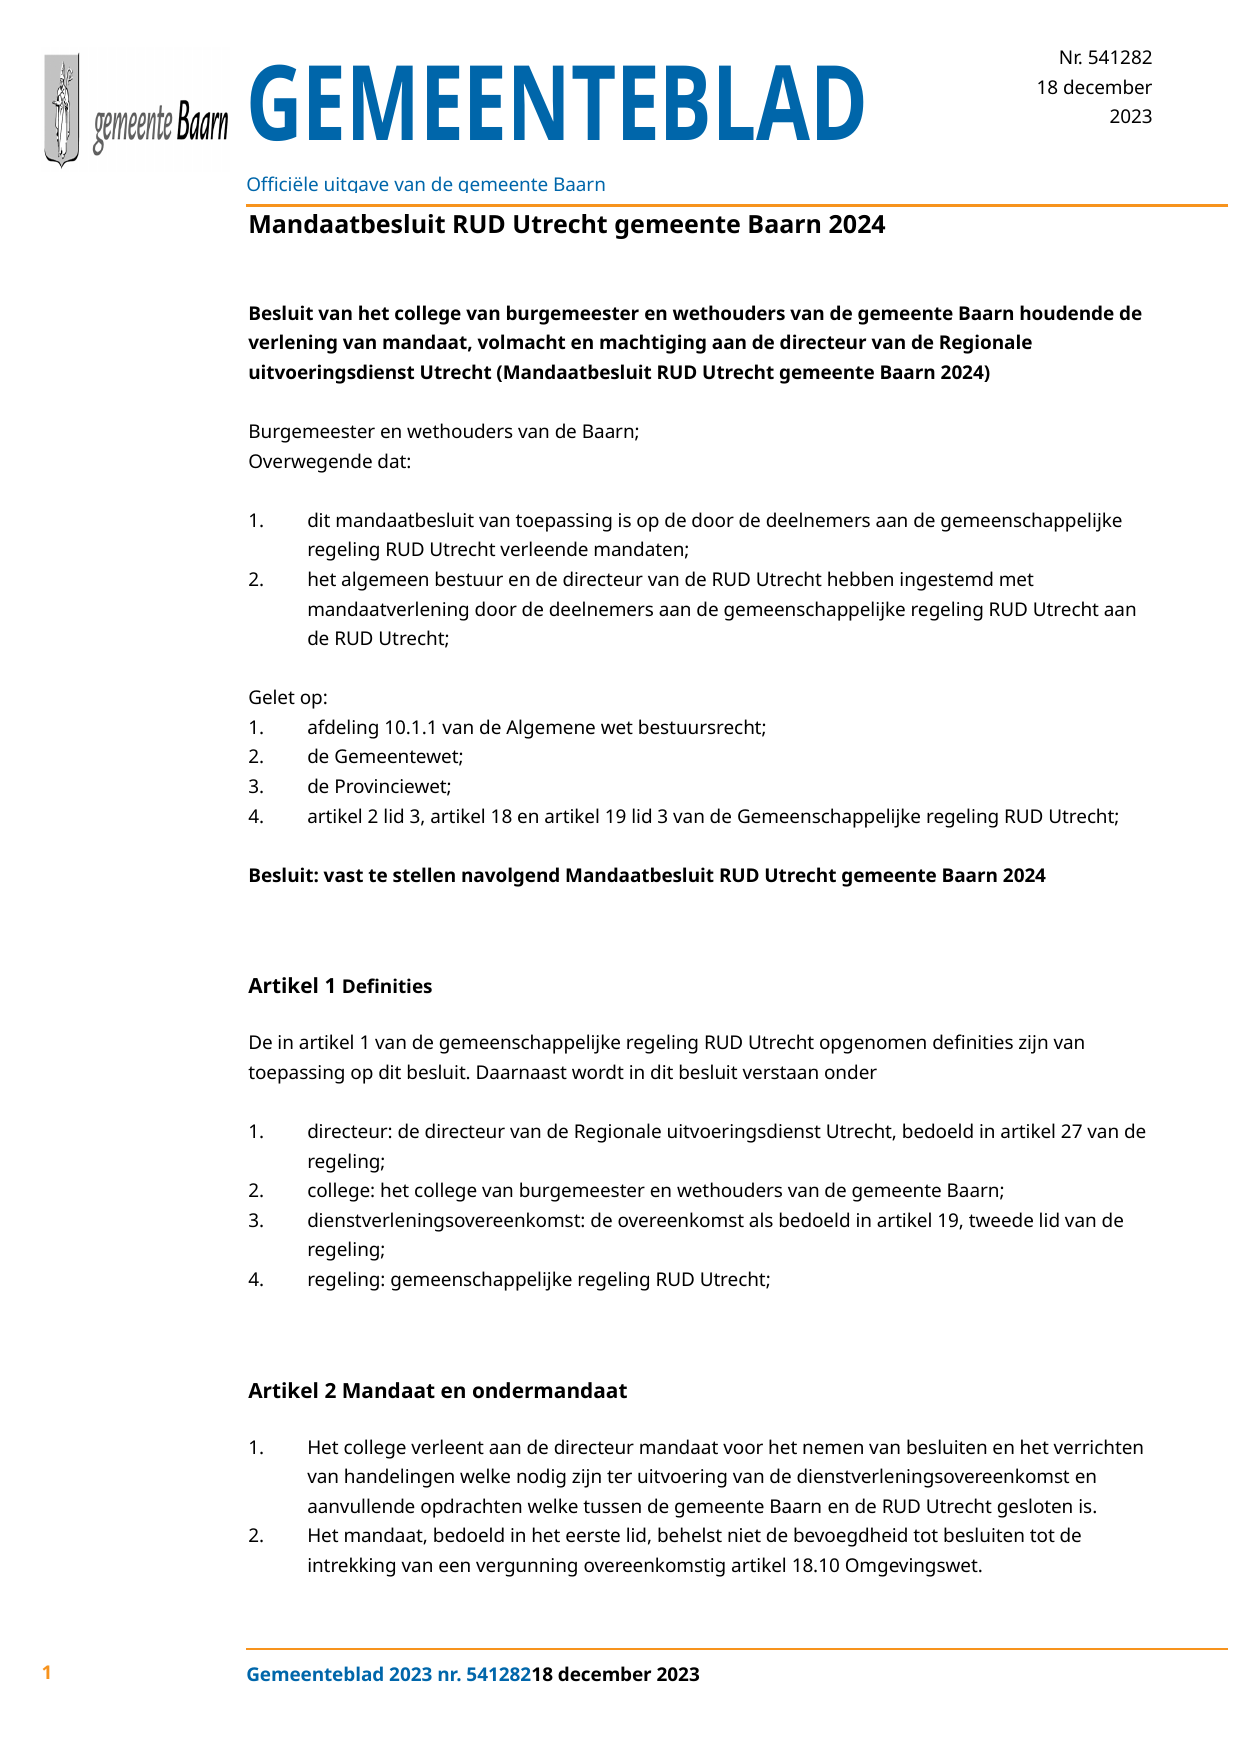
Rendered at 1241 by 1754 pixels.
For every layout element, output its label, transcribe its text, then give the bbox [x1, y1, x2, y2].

text Besluit: vast te stellen navolgend Mandaatbesluit RUD Utrecht gemeente Baarn 2024 [248, 862, 1152, 888]
list Het mandaat, bedoeld in het eerste lid, behelst niet de bevoegdheid tot besluiten tot de intrekking van een vergunning overeenkomstig artikel 18.10 Omgevingswet. [248, 1523, 1152, 1578]
text Burgemeester en wethouders van de Baarn; [248, 418, 1152, 444]
text Overwegende dat: [248, 448, 1152, 473]
list regeling: gemeenschappelijke regeling RUD Utrecht; [248, 1266, 1152, 1292]
list de Gemeentewet; [248, 744, 1152, 769]
text Artikel 1 Definities [248, 972, 1152, 1000]
list college: het college van burgemeester en wethouders van de gemeente Baarn; [248, 1177, 1152, 1203]
list het algemeen bestuur en de directeur van de RUD Utrecht hebben ingestemd met mandaatverlening door de deelnemers aan de gemeenschappelijke regeling RUD Utrecht aan de RUD Utrecht; [248, 566, 1152, 651]
text Gelet op: [248, 684, 1152, 710]
text Artikel 2 Mandaat en ondermandaat [248, 1376, 1152, 1404]
list afdeling 10.1.1 van de Algemene wet bestuursrecht; [248, 714, 1152, 740]
list Het college verleent aan de directeur mandaat voor het nemen van besluiten en het verrichten van handelingen welke nodig zijn ter uitvoering van de dienstverleningsovereenkomst en aanvullende opdrachten welke tussen de gemeente Baarn en de RUD Utrecht gesloten is. [248, 1434, 1152, 1519]
list dienstverleningsovereenkomst: de overeenkomst als bedoeld in artikel 19, tweede lid van de regeling; [248, 1207, 1152, 1262]
list directeur: de directeur van de Regionale uitvoeringsdienst Utrecht, bedoeld in artikel 27 van de regeling; [248, 1118, 1152, 1174]
text De in artikel 1 van de gemeenschappelijke regeling RUD Utrecht opgenomen definities zijn van toepassing op dit besluit. Daarnaast wordt in dit besluit verstaan onder [248, 1029, 1152, 1085]
list artikel 2 lid 3, artikel 18 en artikel 19 lid 3 van de Gemeenschappelijke regeling RUD Utrecht; [248, 803, 1152, 828]
text Besluit van het college van burgemeester en wethouders van de gemeente Baarn houdende de verlening van mandaat, volmacht en machtiging aan de directeur van de Regionale uitvoeringsdienst Utrecht (Mandaatbesluit RUD Utrecht gemeente Baarn 2024) [248, 300, 1152, 385]
picture [41, 47, 231, 172]
text Mandaatbesluit RUD Utrecht gemeente Baarn 2024 [248, 207, 1152, 241]
list dit mandaatbesluit van toepassing is op de door de deelnemers aan de gemeenschappelijke regeling RUD Utrecht verleende mandaten; [248, 507, 1152, 562]
list de Provinciewet; [248, 773, 1152, 799]
